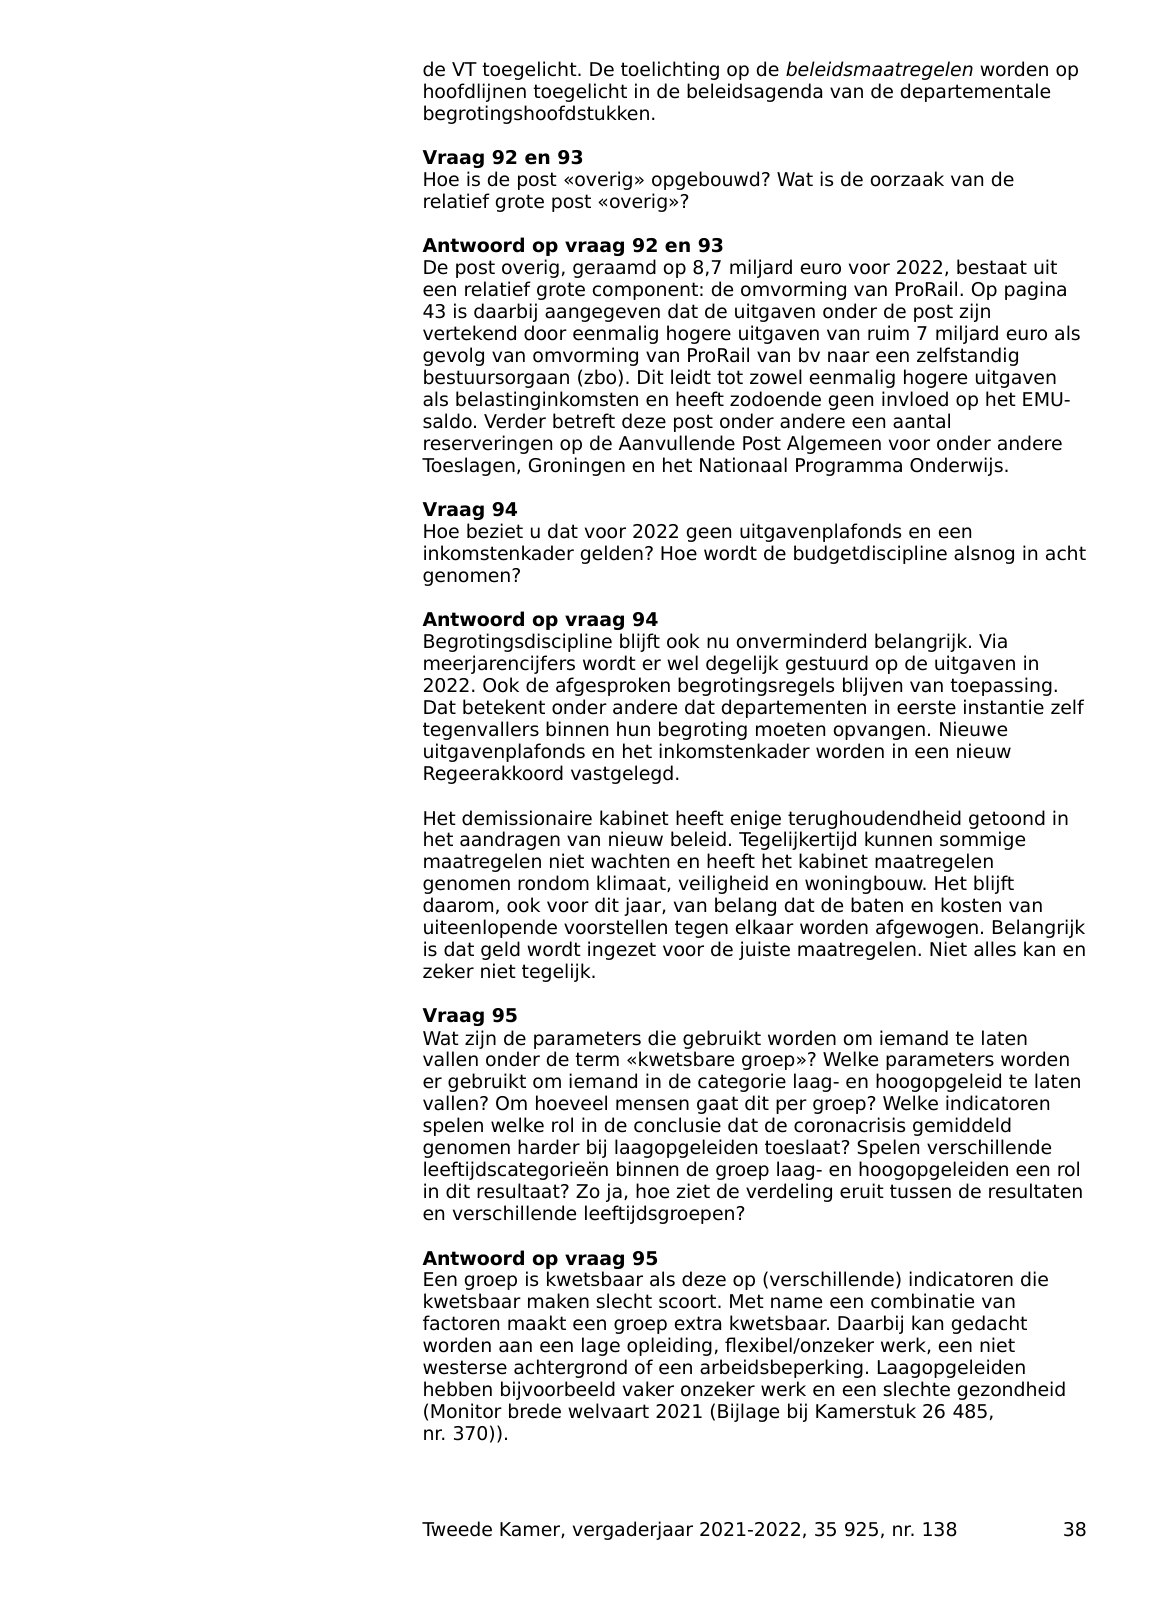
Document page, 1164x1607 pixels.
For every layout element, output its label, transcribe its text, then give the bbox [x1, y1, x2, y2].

text Begrotingsdiscipline blijft ook nu onverminderd belangrijk. Via meerjarencijfers wordt er wel degelijk gestuurd op de uitgaven in 2022. Ook de afgesproken begrotingsregels blijven van toepassing. Dat betekent onder andere dat departementen in eerste instantie zelf tegenvallers binnen hun begroting moeten opvangen. Nieuwe uitgavenplafonds en het inkomstenkader worden in een nieuw Regeerakkoord vastgelegd. [422, 631, 1087, 785]
text De post overig, geraamd op 8,7 miljard euro voor 2022, bestaat uit een relatief grote component: de omvorming van ProRail. Op pagina 43 is daarbij aangegeven dat de uitgaven onder de post zijn vertekend door eenmalig hogere uitgaven van ruim 7 miljard euro als gevolg van omvorming van ProRail van bv naar een zelfstandig bestuursorgaan (zbo). Dit leidt tot zowel eenmalig hogere uitgaven als belastinginkomsten en heeft zodoende geen invloed op het EMU-saldo. Verder betreft deze post onder andere een aantal reserveringen op de Aanvullende Post Algemeen voor onder andere Toeslagen, Groningen en het Nationaal Programma Onderwijs. [422, 257, 1087, 477]
text Een groep is kwetsbaar als deze op (verschillende) indicatoren die kwetsbaar maken slecht scoort. Met name een combinatie van factoren maakt een groep extra kwetsbaar. Daarbij kan gedacht worden aan een lage opleiding, flexibel/onzeker werk, een niet westerse achtergrond of een arbeidsbeperking. Laagopgeleiden hebben bijvoorbeeld vaker onzeker werk en een slechte gezondheid (Monitor brede welvaart 2021 (Bijlage bij Kamerstuk 26 485, nr. 370)). [422, 1269, 1087, 1445]
subtitle Antwoord op vraag 94 [422, 609, 1087, 631]
subtitle Vraag 94 [422, 499, 1087, 521]
subtitle Vraag 92 en 93 [422, 147, 1087, 169]
subtitle Vraag 95 [422, 1005, 1087, 1027]
text Het demissionaire kabinet heeft enige terughoudendheid getoond in het aandragen van nieuw beleid. Tegelijkertijd kunnen sommige maatregelen niet wachten en heeft het kabinet maatregelen genomen rondom klimaat, veiligheid en woningbouw. Het blijft daarom, ook voor dit jaar, van belang dat de baten en kosten van uiteenlopende voorstellen tegen elkaar worden afgewogen. Belangrijk is dat geld wordt ingezet voor de juiste maatregelen. Niet alles kan en zeker niet tegelijk. [422, 807, 1087, 983]
subtitle Antwoord op vraag 92 en 93 [422, 235, 1087, 257]
subtitle Antwoord op vraag 95 [422, 1247, 1087, 1269]
text Hoe is de post «overig» opgebouwd? Wat is de oorzaak van de relatief grote post «overig»? [422, 169, 1087, 213]
text de VT toegelicht. De toelichting op de beleidsmaatregelen worden op hoofdlijnen toegelicht in de beleidsagenda van de departementale begrotingshoofdstukken. [422, 59, 1087, 125]
text Hoe beziet u dat voor 2022 geen uitgavenplafonds en een inkomstenkader gelden? Hoe wordt de budgetdiscipline alsnog in acht genomen? [422, 521, 1087, 587]
text Wat zijn de parameters die gebruikt worden om iemand te laten vallen onder de term «kwetsbare groep»? Welke parameters worden er gebruikt om iemand in de categorie laag- en hoogopgeleid te laten vallen? Om hoeveel mensen gaat dit per groep? Welke indicatoren spelen welke rol in de conclusie dat de coronacrisis gemiddeld genomen harder bij laagopgeleiden toeslaat? Spelen verschillende leeftijdscategorieën binnen de groep laag- en hoogopgeleiden een rol in dit resultaat? Zo ja, hoe ziet de verdeling eruit tussen de resultaten en verschillende leeftijdsgroepen? [422, 1027, 1087, 1225]
